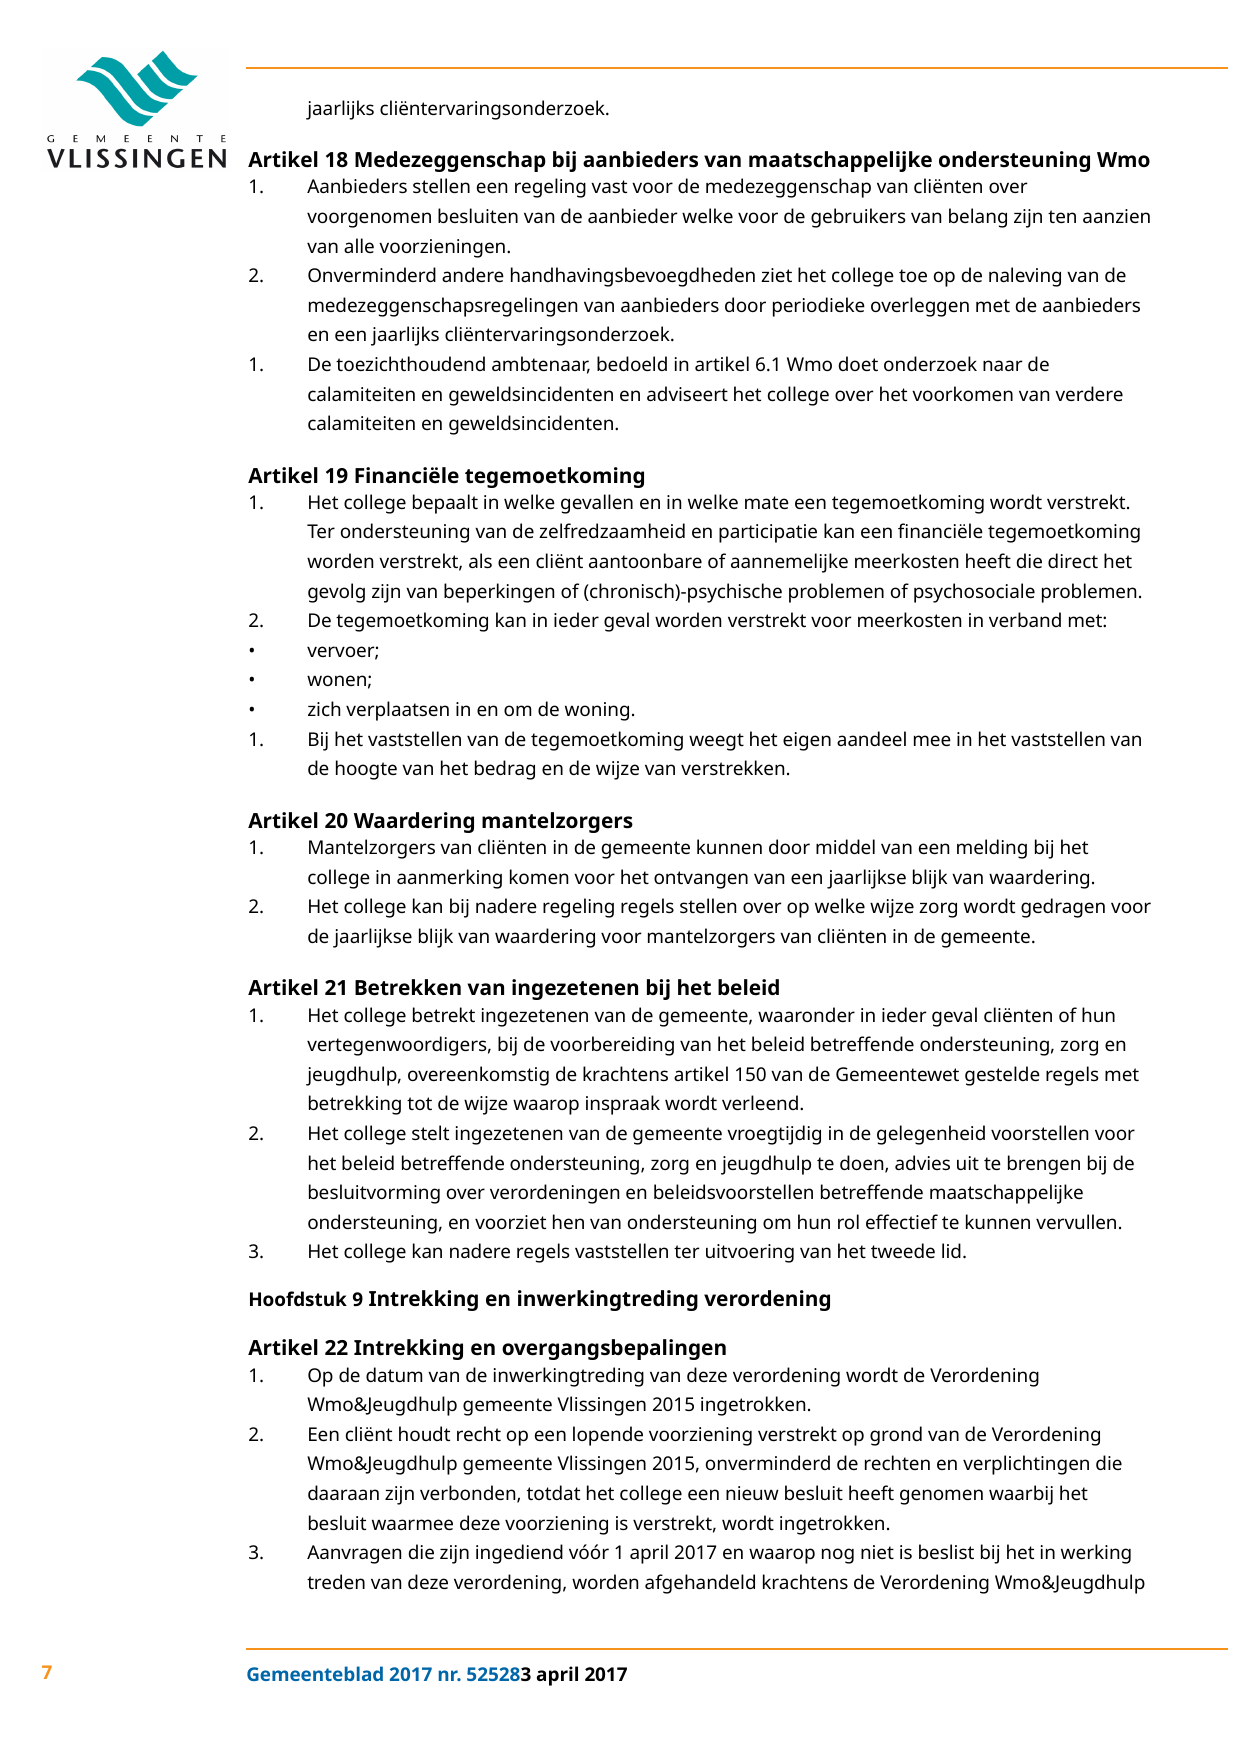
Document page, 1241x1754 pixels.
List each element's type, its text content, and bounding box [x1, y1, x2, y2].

list Aanbieders stellen een regeling vast voor de medezeggenschap van cliënten over voorgenomen besluiten van de aanbieder welke voor de gebruikers van belang zijn ten aanzien van alle voorzieningen. [248, 174, 1152, 258]
list Het college bepaalt in welke gevallen en in welke mate een tegemoetkoming wordt verstrekt. Ter ondersteuning van de zelfredzaamheid en participatie kan een financiële tegemoetkoming worden verstrekt, als een cliënt aantoonbare of aannemelijke meerkosten heeft die direct het gevolg zijn van beperkingen of (chronisch)-psychische problemen of psychosociale problemen. [248, 489, 1152, 604]
list De toezichthoudend ambtenaar, bedoeld in artikel 6.1 Wmo doet onderzoek naar de calamiteiten en geweldsincidenten en adviseert het college over het voorkomen van verdere calamiteiten en geweldsincidenten. [248, 351, 1152, 436]
list Mantelzorgers van cliënten in de gemeente kunnen door middel van een melding bij het college in aanmerking komen voor het ontvangen van een jaarlijkse blijk van waardering. [248, 834, 1152, 889]
list Op de datum van de inwerkingtreding van deze verordening wordt de Verordening Wmo&Jeugdhulp gemeente Vlissingen 2015 ingetrokken. [248, 1362, 1152, 1417]
list Bij het vaststellen van de tegemoetkoming weegt het eigen aandeel mee in het vaststellen van de hoogte van het bedrag en de wijze van verstrekken. [248, 726, 1152, 781]
list Aanvragen die zijn ingediend vóór 1 april 2017 en waarop nog niet is beslist bij het in werking treden van deze verordening, worden afgehandeld krachtens de Verordening Wmo&Jeugdhulp [248, 1539, 1152, 1595]
list Het college kan nadere regels vaststellen ter uitvoering van het tweede lid. [248, 1238, 1152, 1264]
list Het college betrekt ingezetenen van de gemeente, waaronder in ieder geval cliënten of hun vertegenwoordigers, bij de voorbereiding van het beleid betreffende ondersteuning, zorg en jeugdhulp, overeenkomstig de krachtens artikel 150 van de Gemeentewet gestelde regels met betrekking tot de wijze waarop inspraak wordt verleend. [248, 1002, 1152, 1116]
text Artikel 18 Medezeggenschap bij aanbieders van maatschappelijke ondersteuning Wmo [248, 145, 1152, 174]
list wonen; [248, 667, 1152, 692]
picture [41, 47, 231, 172]
list De tegemoetkoming kan in ieder geval worden verstrekt voor meerkosten in verband met: [248, 607, 1152, 633]
list vervoer; [248, 637, 1152, 663]
text Artikel 19 Financiële tegemoetkoming [248, 461, 1152, 489]
list zich verplaatsen in en om de woning. [248, 696, 1152, 722]
text Artikel 20 Waardering mantelzorgers [248, 806, 1152, 834]
list Het college stelt ingezetenen van de gemeente vroegtijdig in de gelegenheid voorstellen voor het beleid betreffende ondersteuning, zorg en jeugdhulp te doen, advies uit te brengen bij de besluitvorming over verordeningen en beleidsvoorstellen betreffende maatschappelijke ondersteuning, en voorziet hen van ondersteuning om hun rol effectief te kunnen vervullen. [248, 1120, 1152, 1235]
list Het college kan bij nadere regeling regels stellen over op welke wijze zorg wordt gedragen voor de jaarlijkse blijk van waardering voor mantelzorgers van cliënten in de gemeente. [248, 893, 1152, 949]
list Onverminderd andere handhavingsbevoegdheden ziet het college toe op de naleving van de medezeggenschapsregelingen van aanbieders door periodieke overleggen met de aanbieders en een jaarlijks cliëntervaringsonderzoek. [248, 262, 1152, 347]
list jaarlijks cliëntervaringsonderzoek. [248, 95, 1152, 121]
text Hoofdstuk 9 Intrekking en inwerkingtreding verordening [248, 1284, 1152, 1313]
list Een cliënt houdt recht op een lopende voorziening verstrekt op grond van de Verordening Wmo&Jeugdhulp gemeente Vlissingen 2015, onverminderd de rechten en verplichtingen die daaraan zijn verbonden, totdat het college een nieuw besluit heeft genomen waarbij het besluit waarmee deze voorziening is verstrekt, wordt ingetrokken. [248, 1421, 1152, 1536]
text Artikel 21 Betrekken van ingezetenen bij het beleid [248, 973, 1152, 1002]
text Artikel 22 Intrekking en overgangsbepalingen [248, 1333, 1152, 1362]
